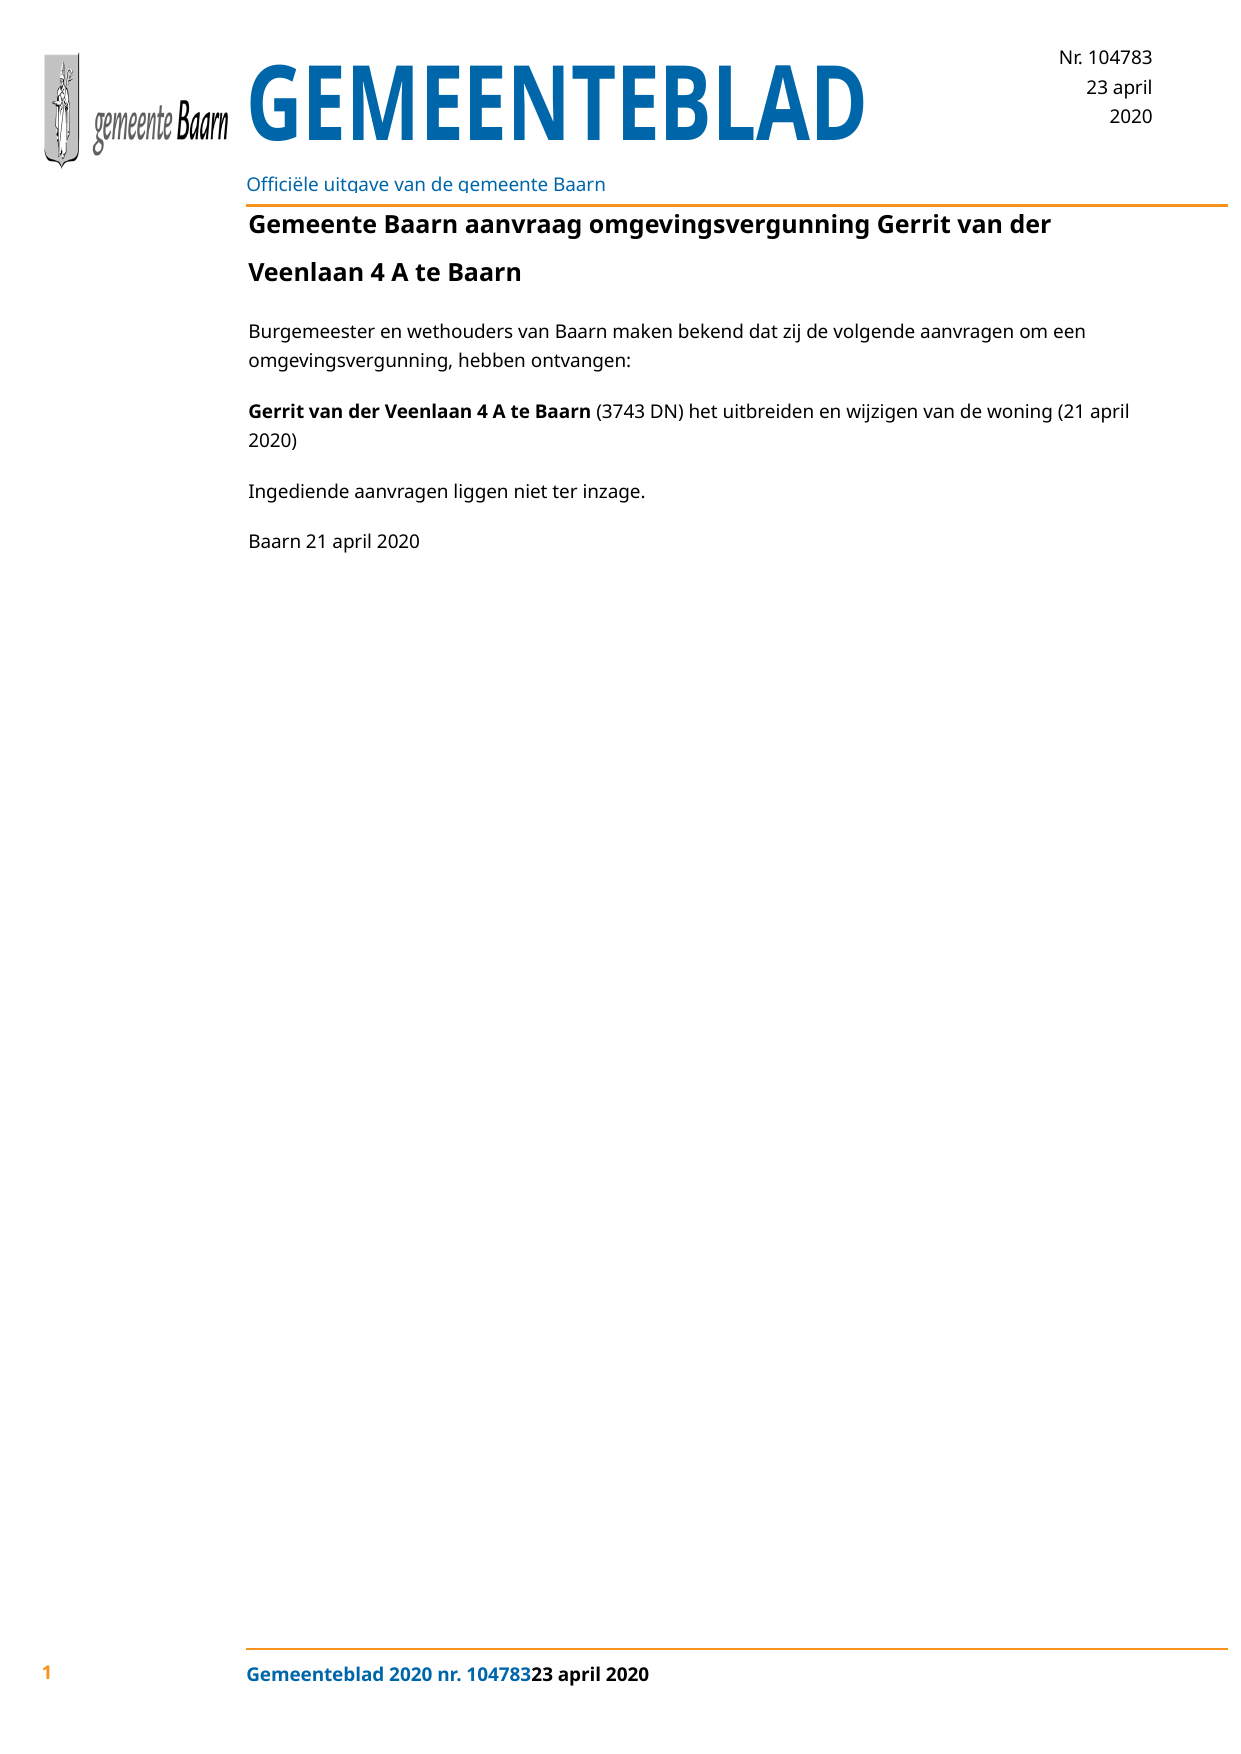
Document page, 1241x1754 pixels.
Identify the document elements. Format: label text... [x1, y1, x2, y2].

picture [41, 47, 231, 172]
text Burgemeester en wethouders van Baarn maken bekend dat zij de volgende aanvragen om een omgevingsvergunning, hebben ontvangen: [248, 318, 1152, 373]
text Baarn 21 april 2020 [248, 528, 1152, 554]
text Gemeente Baarn aanvraag omgevingsvergunning Gerrit van der Veenlaan 4 A te Baarn [248, 207, 1152, 288]
text Ingediende aanvragen liggen niet ter inzage. [248, 478, 1152, 504]
text Gerrit van der Veenlaan 4 A te Baarn (3743 DN) het uitbreiden en wijzigen van de woning (21 april 2020) [248, 398, 1152, 453]
